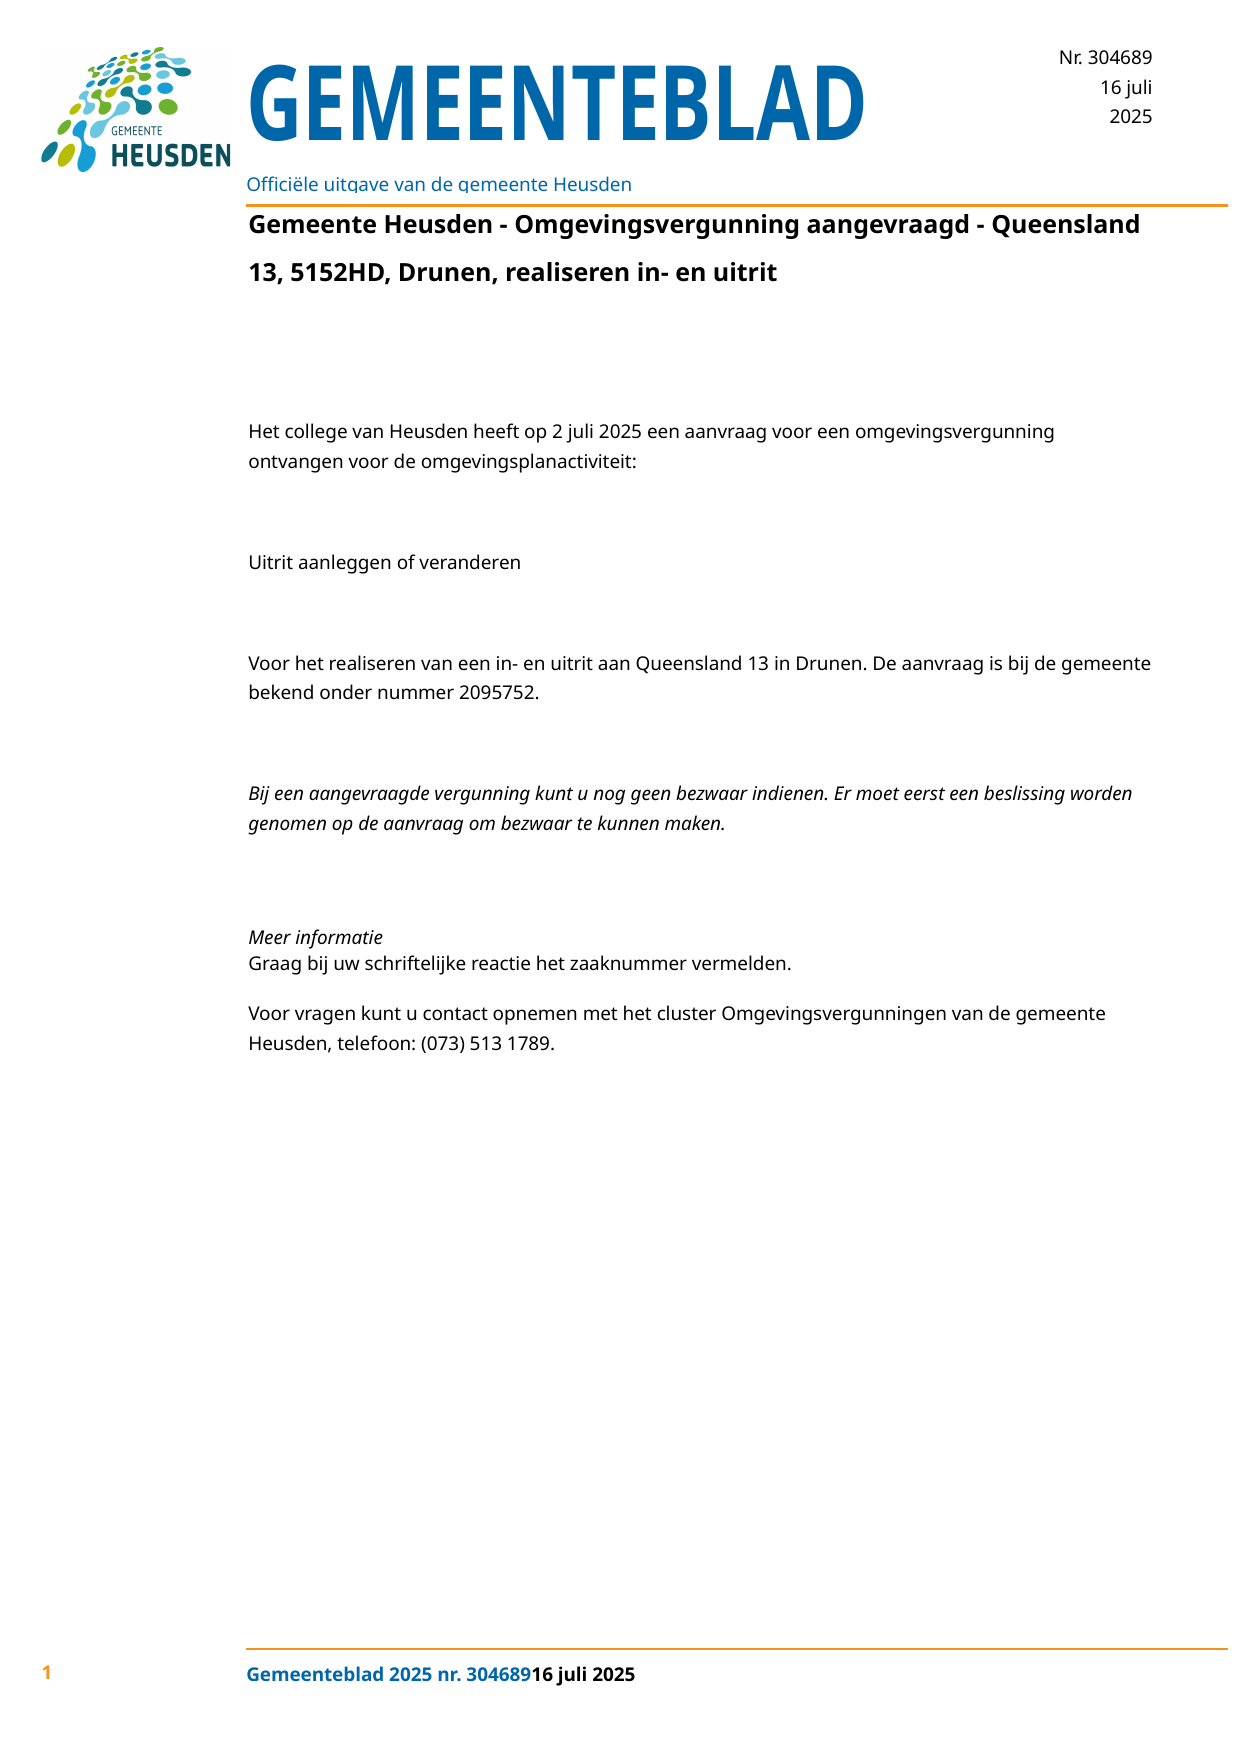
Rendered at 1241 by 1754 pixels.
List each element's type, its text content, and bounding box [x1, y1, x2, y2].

picture [41, 47, 231, 172]
text Uitrit aanleggen of veranderen [248, 549, 1152, 575]
text Voor vragen kunt u contact opnemen met het cluster Omgevingsvergunningen van de gemeente Heusden, telefoon: (073) 513 1789. [248, 1001, 1152, 1056]
text Het college van Heusden heeft op 2 juli 2025 een aanvraag voor een omgevingsvergunning ontvangen voor de omgevingsplanactiviteit: [248, 419, 1152, 474]
text Meer informatie [248, 924, 1152, 950]
text Voor het realiseren van een in- en uitrit aan Queensland 13 in Drunen. De aanvraag is bij de gemeente bekend onder nummer 2095752. [248, 650, 1152, 705]
text Gemeente Heusden - Omgevingsvergunning aangevraagd - Queensland 13, 5152HD, Drunen, realiseren in- en uitrit [248, 207, 1152, 288]
text Graag bij uw schriftelijke reactie het zaaknummer vermelden. [248, 950, 1152, 976]
text Bij een aangevraagde vergunning kunt u nog geen bezwaar indienen. Er moet eerst een beslissing worden genomen op de aanvraag om bezwaar te kunnen maken. [248, 780, 1152, 836]
